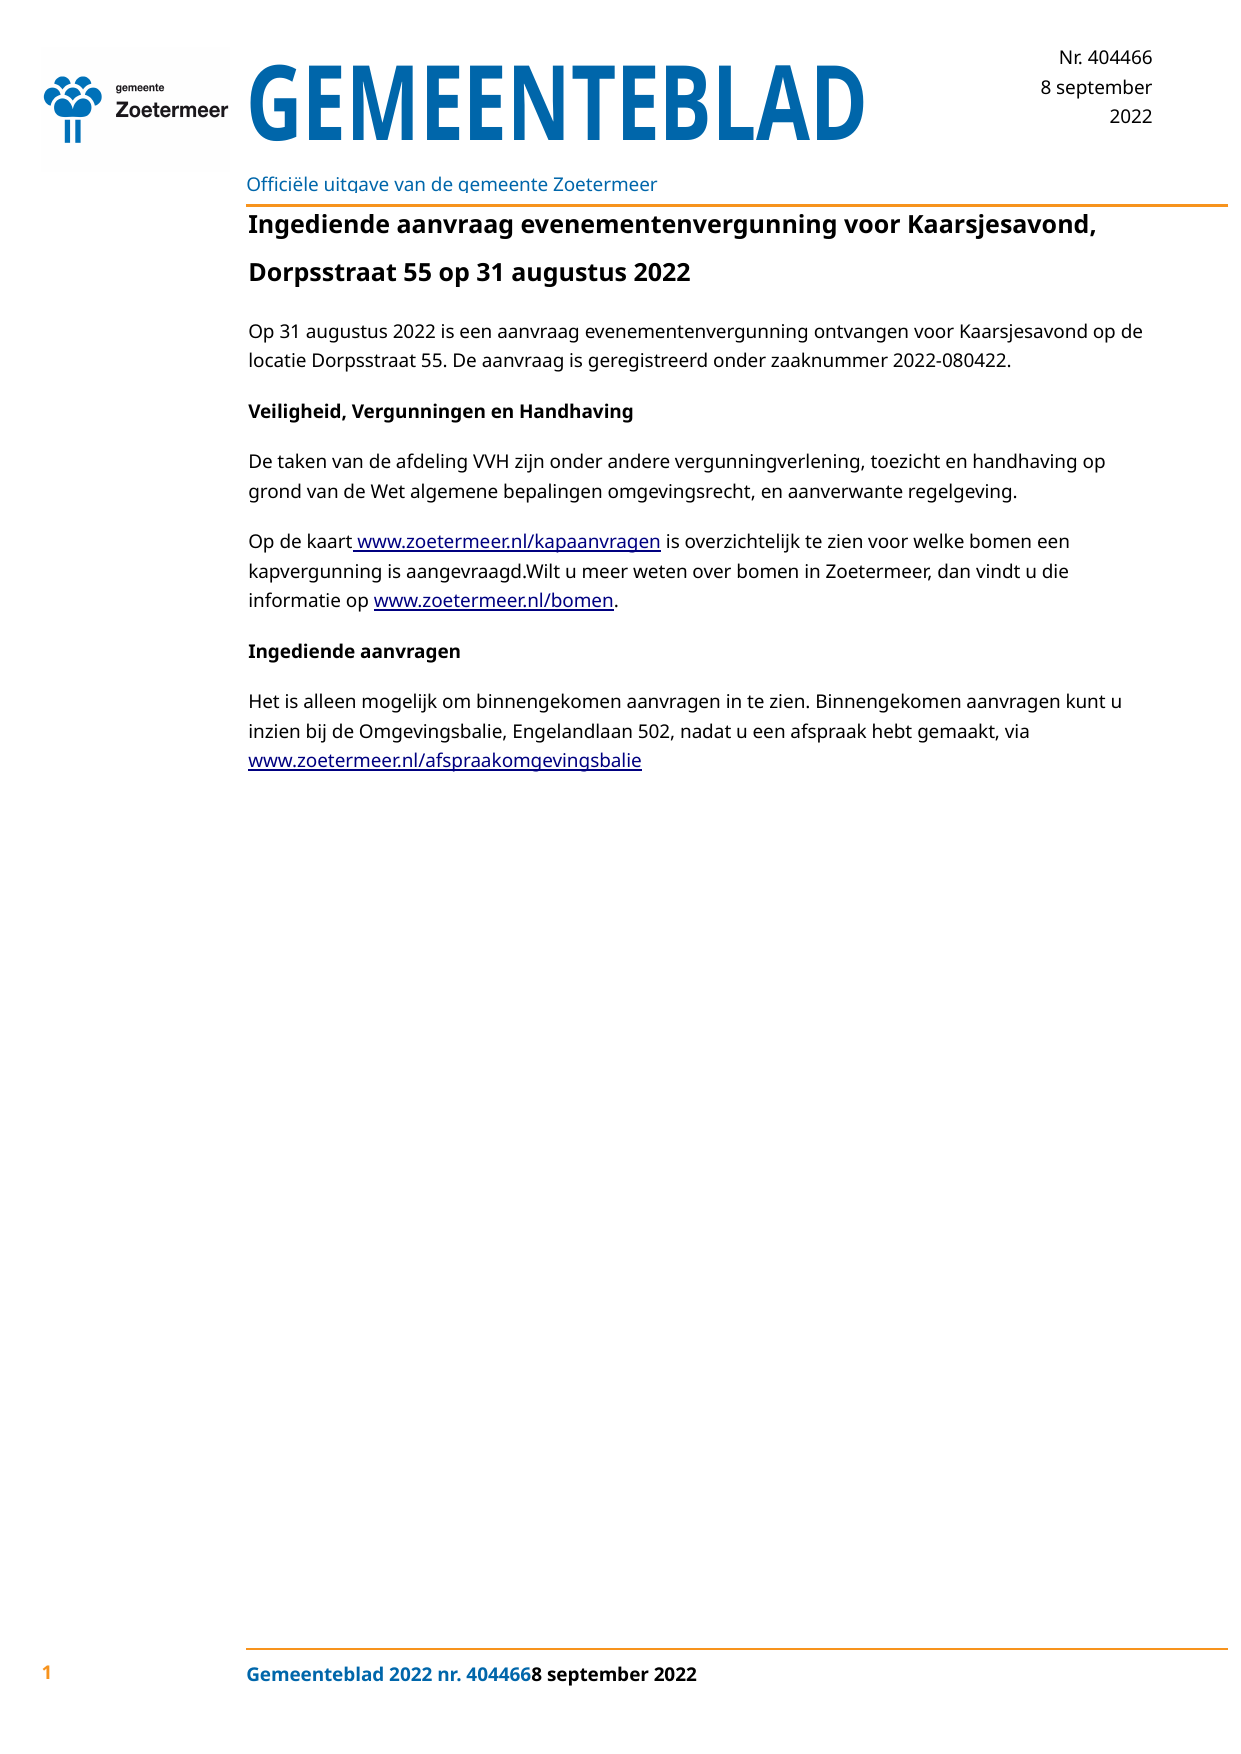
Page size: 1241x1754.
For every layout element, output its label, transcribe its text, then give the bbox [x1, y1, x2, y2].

text Ingediende aanvragen [248, 638, 1152, 664]
text Veiligheid, Vergunningen en Handhaving [248, 398, 1152, 424]
text Op 31 augustus 2022 is een aanvraag evenementenvergunning ontvangen voor Kaarsjesavond op de locatie Dorpsstraat 55. De aanvraag is geregistreerd onder zaaknummer 2022-080422. [248, 318, 1152, 373]
picture [41, 47, 231, 172]
text Het is alleen mogelijk om binnengekomen aanvragen in te zien. Binnengekomen aanvragen kunt u inzien bij de Omgevingsbalie, Engelandlaan 502, nadat u een afspraak hebt gemaakt, via www.zoetermeer.nl/afspraakomgevingsbalie [248, 688, 1152, 773]
text Op de kaart www.zoetermeer.nl/kapaanvragen is overzichtelijk te zien voor welke bomen een kapvergunning is aangevraagd.Wilt u meer weten over bomen in Zoetermeer, dan vindt u die informatie op www.zoetermeer.nl/bomen. [248, 528, 1152, 613]
text De taken van de afdeling VVH zijn onder andere vergunningverlening, toezicht en handhaving op grond van de Wet algemene bepalingen omgevingsrecht, en aanverwante regelgeving. [248, 448, 1152, 504]
text Ingediende aanvraag evenementenvergunning voor Kaarsjesavond, Dorpsstraat 55 op 31 augustus 2022 [248, 207, 1152, 288]
